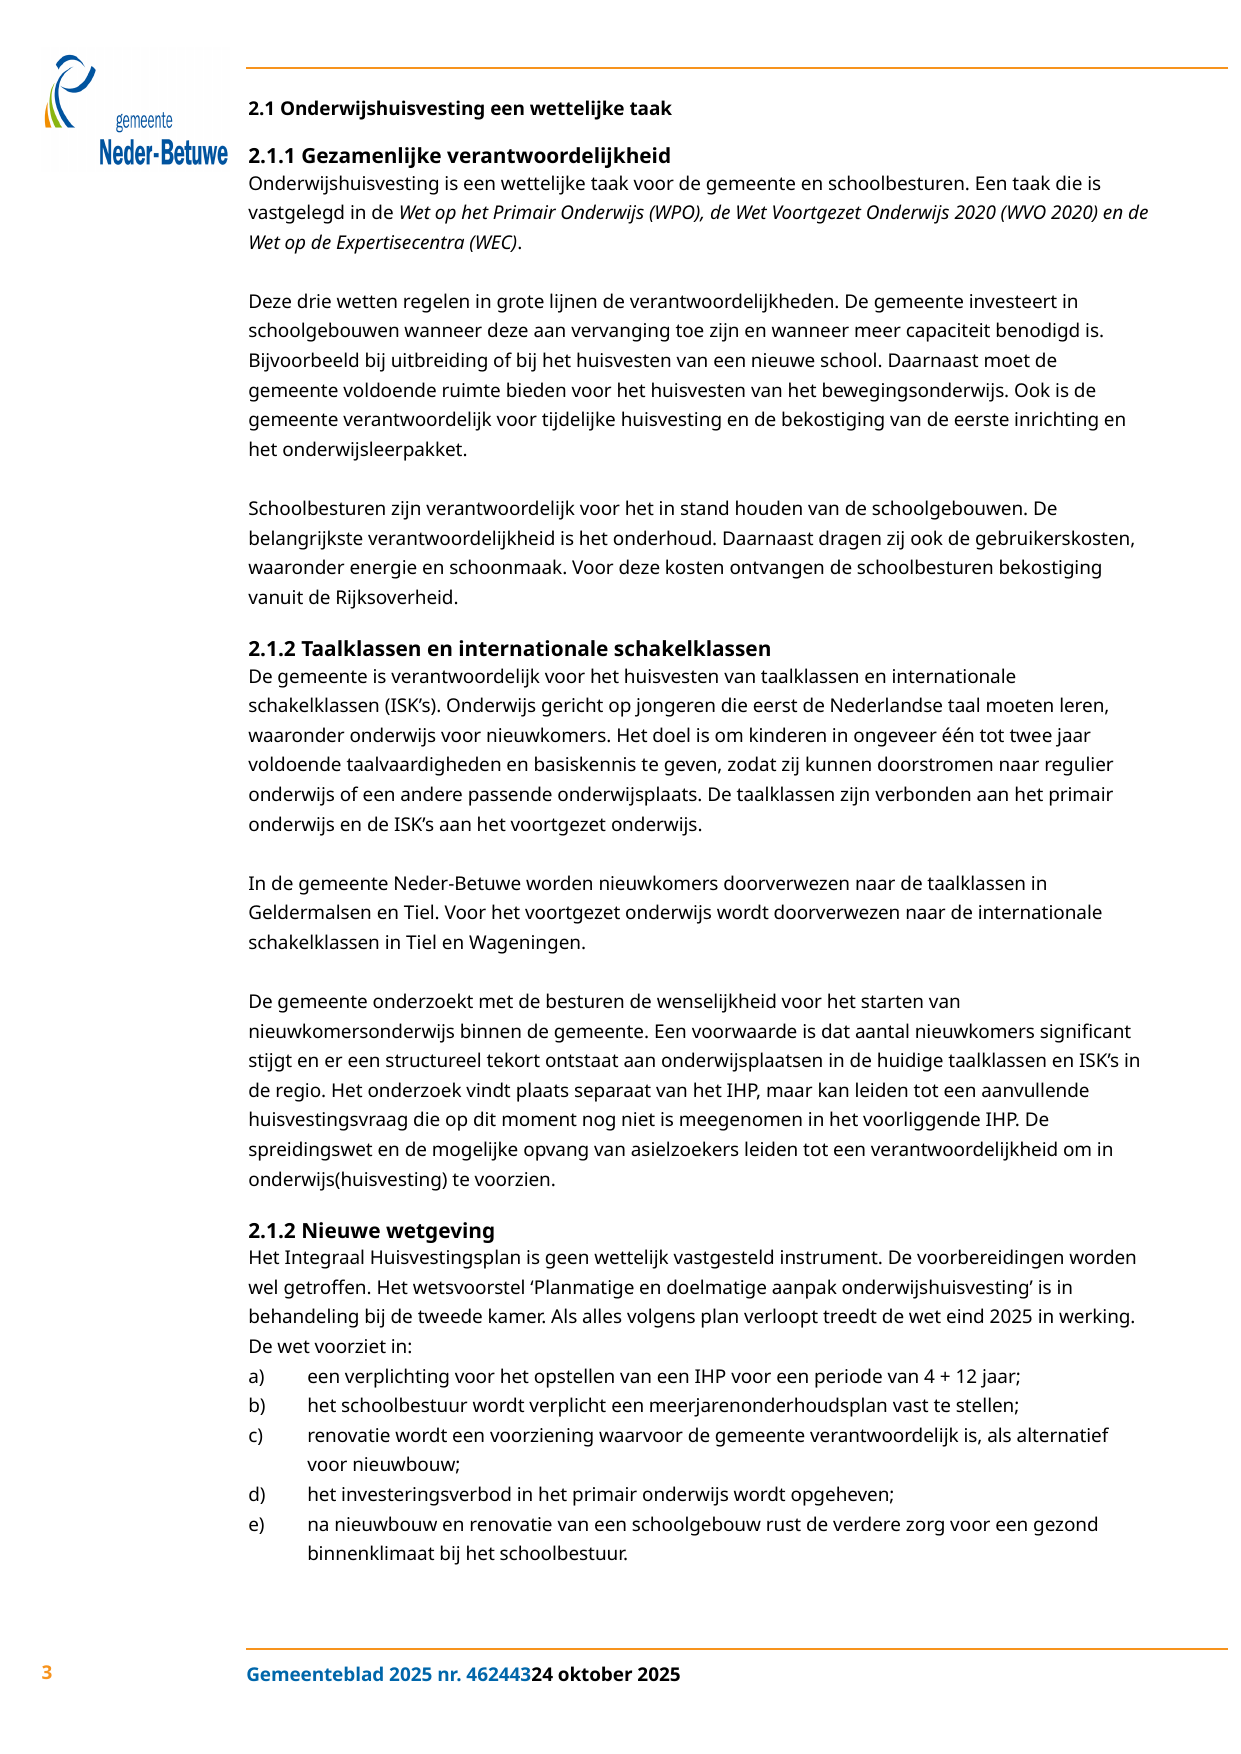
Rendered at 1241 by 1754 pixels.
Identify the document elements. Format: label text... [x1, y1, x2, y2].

list het investeringsverbod in het primair onderwijs wordt opgeheven; [248, 1481, 1152, 1507]
text 2.1.2 Taalklassen en internationale schakelklassen [248, 634, 1152, 663]
text Deze drie wetten regelen in grote lijnen de verantwoordelijkheden. De gemeente investeert in schoolgebouwen wanneer deze aan vervanging toe zijn en wanneer meer capaciteit benodigd is. Bijvoorbeeld bij uitbreiding of bij het huisvesten van een nieuwe school. Daarnaast moet de gemeente voldoende ruimte bieden voor het huisvesten van het bewegingsonderwijs. Ook is de gemeente verantwoordelijk voor tijdelijke huisvesting en de bekostiging van de eerste inrichting en het onderwijsleerpakket. [248, 288, 1152, 462]
text 2.1 Onderwijshuisvesting een wettelijke taak [248, 95, 1152, 121]
text Schoolbesturen zijn verantwoordelijk voor het in stand houden van de schoolgebouwen. De belangrijkste verantwoordelijkheid is het onderhoud. Daarnaast dragen zij ook de gebruikerskosten, waaronder energie en schoonmaak. Voor deze kosten ontvangen de schoolbesturen bekostiging vanuit de Rijksoverheid. [248, 495, 1152, 610]
text 2.1.2 Nieuwe wetgeving [248, 1216, 1152, 1244]
list het schoolbestuur wordt verplicht een meerjarenonderhoudsplan vast te stellen; [248, 1392, 1152, 1418]
text De gemeente onderzoekt met de besturen de wenselijkheid voor het starten van nieuwkomersonderwijs binnen de gemeente. Een voorwaarde is dat aantal nieuwkomers significant stijgt en er een structureel tekort ontstaat aan onderwijsplaatsen in de huidige taalklassen en ISK’s in de regio. Het onderzoek vindt plaats separaat van het IHP, maar kan leiden tot een aanvullende huisvestingsvraag die op dit moment nog niet is meegenomen in het voorliggende IHP. De spreidingswet en de mogelijke opvang van asielzoekers leiden tot een verantwoordelijkheid om in onderwijs(huisvesting) te voorzien. [248, 988, 1152, 1191]
list na nieuwbouw en renovatie van een schoolgebouw rust de verdere zorg voor een gezond binnenklimaat bij het schoolbestuur. [248, 1511, 1152, 1566]
text In de gemeente Neder-Betuwe worden nieuwkomers doorverwezen naar de taalklassen in Geldermalsen en Tiel. Voor het voortgezet onderwijs wordt doorverwezen naar de internationale schakelklassen in Tiel en Wageningen. [248, 870, 1152, 955]
text 2.1.1 Gezamenlijke verantwoordelijkheid [248, 141, 1152, 170]
picture [41, 47, 231, 172]
list een verplichting voor het opstellen van een IHP voor een periode van 4 + 12 jaar; [248, 1363, 1152, 1389]
list renovatie wordt een voorziening waarvoor de gemeente verantwoordelijk is, als alternatief voor nieuwbouw; [248, 1422, 1152, 1477]
text Het Integraal Huisvestingsplan is geen wettelijk vastgesteld instrument. De voorbereidingen worden wel getroffen. Het wetsvoorstel ‘Planmatige en doelmatige aanpak onderwijshuisvesting’ is in behandeling bij de tweede kamer. Als alles volgens plan verloopt treedt de wet eind 2025 in werking. De wet voorziet in: [248, 1244, 1152, 1359]
text Onderwijshuisvesting is een wettelijke taak voor de gemeente en schoolbesturen. Een taak die is vastgelegd in de Wet op het Primair Onderwijs (WPO), de Wet Voortgezet Onderwijs 2020 (WVO 2020) en de Wet op de Expertisecentra (WEC). [248, 170, 1152, 255]
text De gemeente is verantwoordelijk voor het huisvesten van taalklassen en internationale schakelklassen (ISK’s). Onderwijs gericht op jongeren die eerst de Nederlandse taal moeten leren, waaronder onderwijs voor nieuwkomers. Het doel is om kinderen in ongeveer één tot twee jaar voldoende taalvaardigheden en basiskennis te geven, zodat zij kunnen doorstromen naar regulier onderwijs of een andere passende onderwijsplaats. De taalklassen zijn verbonden aan het primair onderwijs en de ISK’s aan het voortgezet onderwijs. [248, 663, 1152, 836]
